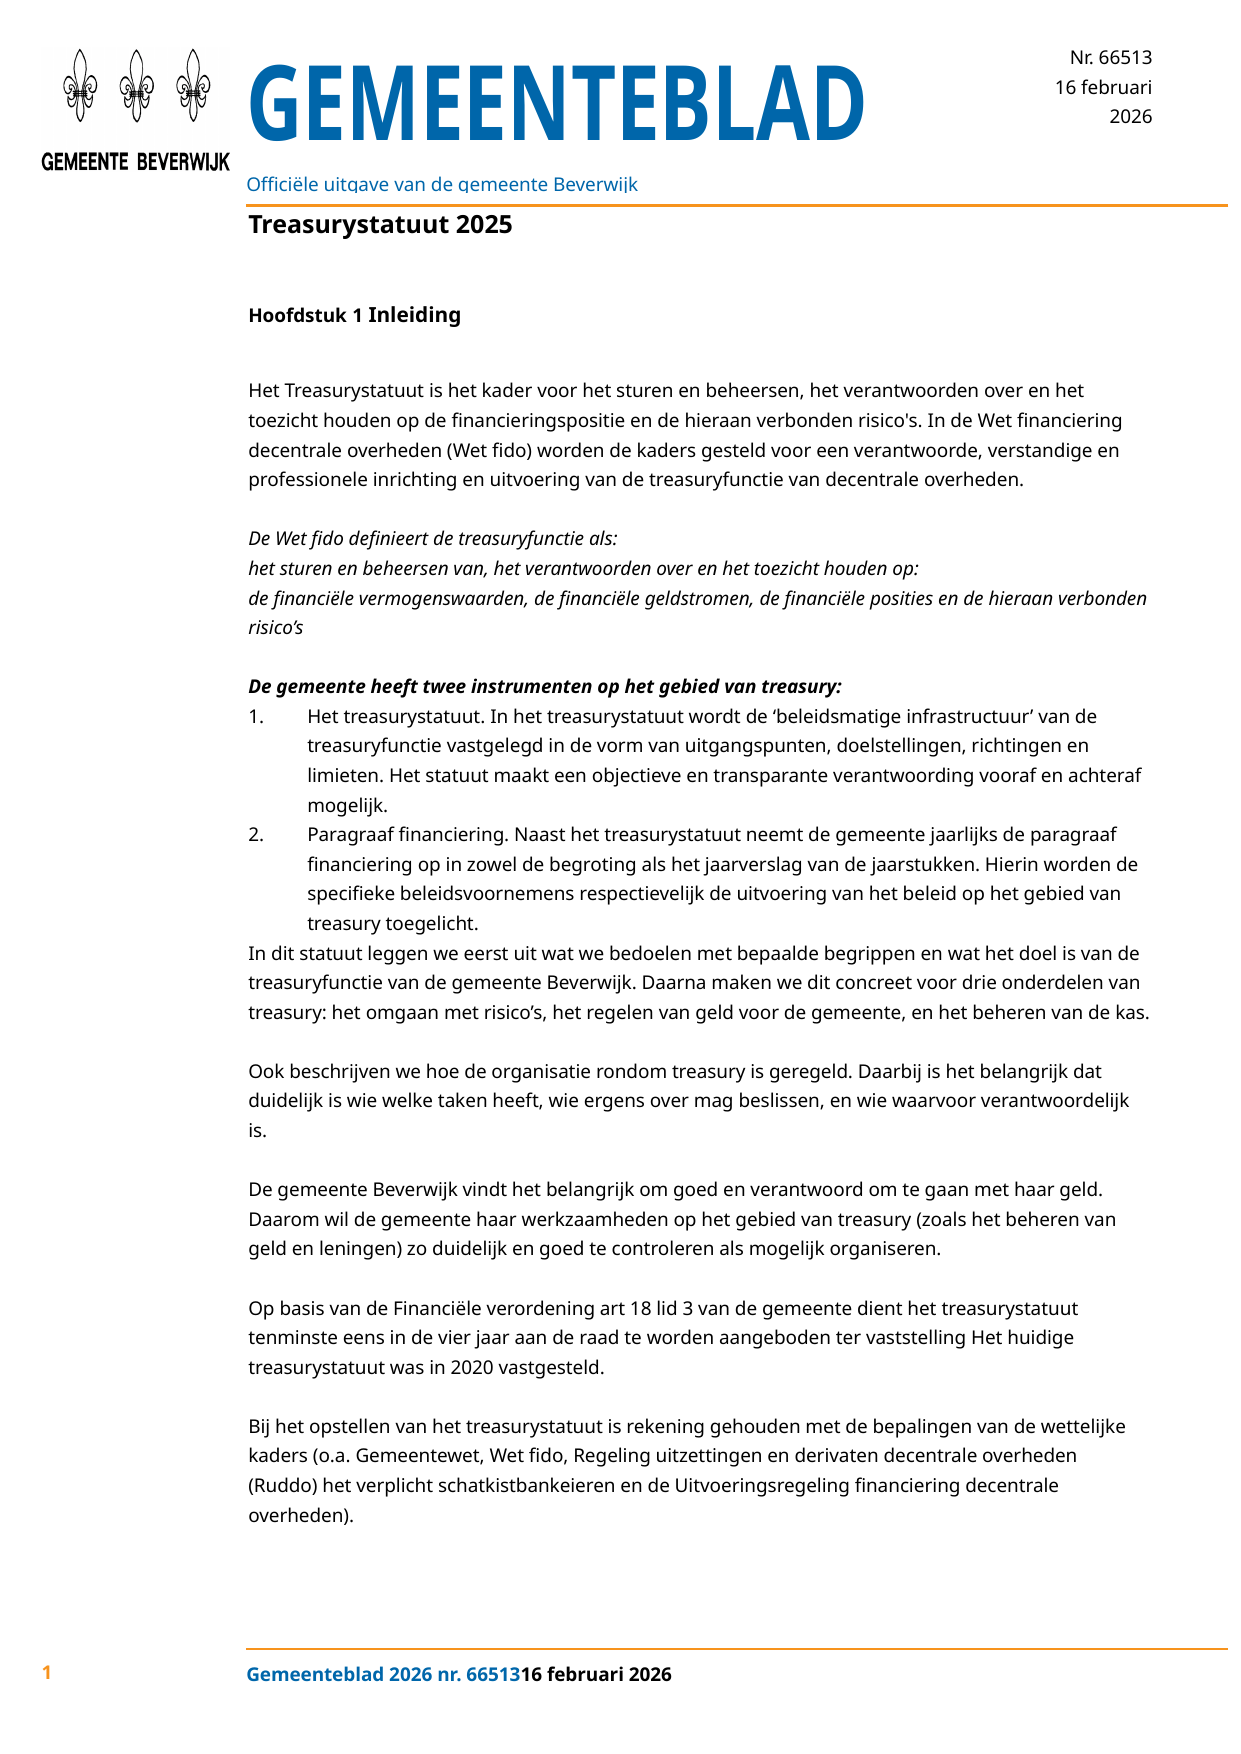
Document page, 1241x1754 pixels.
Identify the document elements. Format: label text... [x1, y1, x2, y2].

text Hoofdstuk 1 Inleiding [248, 300, 1152, 328]
text Het Treasurystatuut is het kader voor het sturen en beheersen, het verantwoorden over en het toezicht houden op de financieringspositie en de hieraan verbonden risico's. In de Wet financiering decentrale overheden (Wet fido) worden de kaders gesteld voor een verantwoorde, verstandige en professionele inrichting en uitvoering van de treasuryfunctie van decentrale overheden. [248, 378, 1152, 492]
text De gemeente heeft twee instrumenten op het gebied van treasury: [248, 673, 1152, 699]
picture [41, 47, 231, 172]
text Op basis van de Financiële verordening art 18 lid 3 van de gemeente dient het treasurystatuut tenminste eens in de vier jaar aan de raad te worden aangeboden ter vaststelling Het huidige treasurystatuut was in 2020 vastgesteld. [248, 1295, 1152, 1379]
list Het treasurystatuut. In het treasurystatuut wordt de ‘beleidsmatige infrastructuur’ van de treasuryfunctie vastgelegd in de vorm van uitgangspunten, doelstellingen, richtingen en limieten. Het statuut maakt een objectieve en transparante verantwoording vooraf en achteraf mogelijk. [248, 703, 1152, 817]
text het sturen en beheersen van, het verantwoorden over en het toezicht houden op: [248, 555, 1152, 581]
text De gemeente Beverwijk vindt het belangrijk om goed en verantwoord om te gaan met haar geld. Daarom wil de gemeente haar werkzaamheden op het gebied van treasury (zoals het beheren van geld en leningen) zo duidelijk en goed te controleren als mogelijk organiseren. [248, 1176, 1152, 1261]
text de financiële vermogenswaarden, de financiële geldstromen, de financiële posities en de hieraan verbonden risico’s [248, 585, 1152, 640]
text In dit statuut leggen we eerst uit wat we bedoelen met bepaalde begrippen en wat het doel is van de treasuryfunctie van de gemeente Beverwijk. Daarna maken we dit concreet voor drie onderdelen van treasury: het omgaan met risico’s, het regelen van geld voor de gemeente, en het beheren van de kas. [248, 940, 1152, 1024]
list Paragraaf financiering. Naast het treasurystatuut neemt de gemeente jaarlijks de paragraaf financiering op in zowel de begroting als het jaarverslag van de jaarstukken. Hierin worden de specifieke beleidsvoornemens respectievelijk de uitvoering van het beleid op het gebied van treasury toegelicht. [248, 821, 1152, 936]
text Ook beschrijven we hoe de organisatie rondom treasury is geregeld. Daarbij is het belangrijk dat duidelijk is wie welke taken heeft, wie ergens over mag beslissen, en wie waarvoor verantwoordelijk is. [248, 1058, 1152, 1143]
text De Wet fido definieert de treasuryfunctie als: [248, 526, 1152, 551]
text Treasurystatuut 2025 [248, 207, 1152, 241]
text Bij het opstellen van het treasurystatuut is rekening gehouden met de bepalingen van de wettelijke kaders (o.a. Gemeentewet, Wet fido, Regeling uitzettingen en derivaten decentrale overheden (Ruddo) het verplicht schatkistbankeieren en de Uitvoeringsregeling financiering decentrale overheden). [248, 1413, 1152, 1527]
